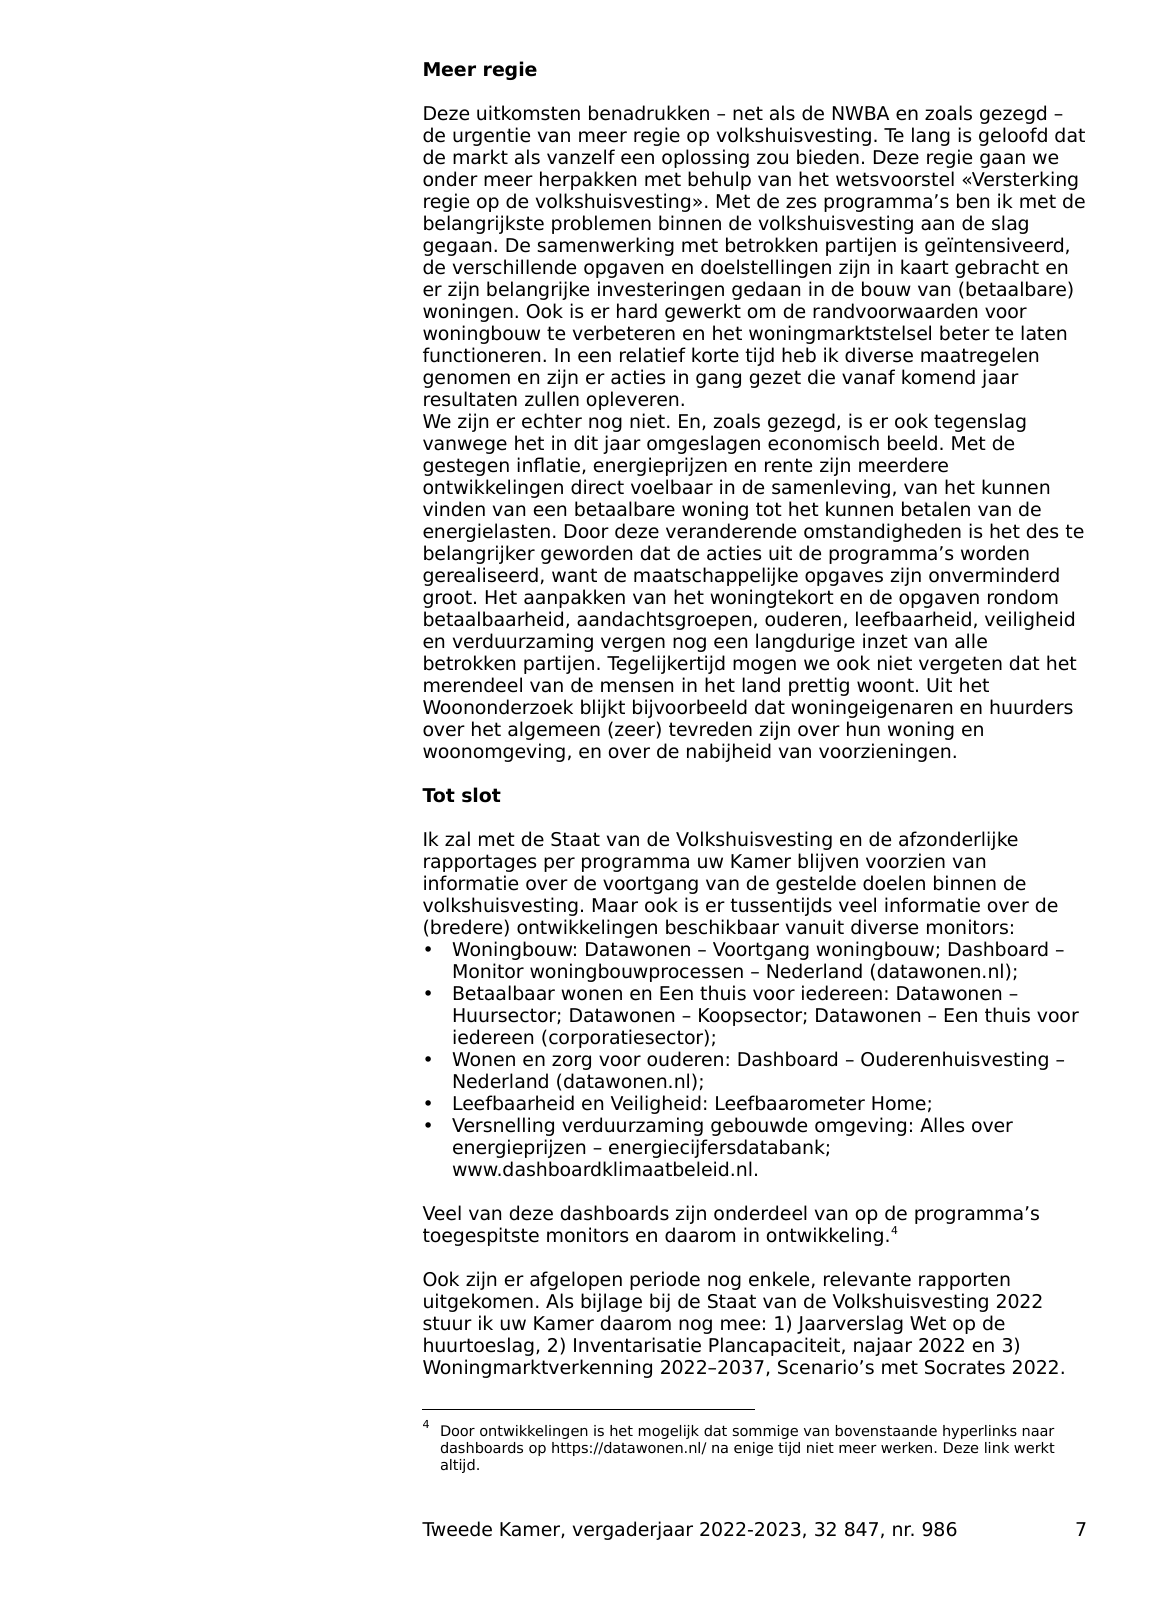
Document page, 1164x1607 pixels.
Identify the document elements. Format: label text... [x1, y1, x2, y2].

text • Versnelling verduurzaming gebouwde omgeving: Alles over energieprijzen – energiecijfersdatabank; www.dashboardklimaatbeleid.nl. [422, 1115, 1087, 1181]
text Ik zal met de Staat van de Volkshuisvesting en de afzonderlijke rapportages per programma uw Kamer blijven voorzien van informatie over de voortgang van de gestelde doelen binnen de volkshuisvesting. Maar ook is er tussentijds veel informatie over de (bredere) ontwikkelingen beschikbaar vanuit diverse monitors: [422, 829, 1087, 939]
text • Wonen en zorg voor ouderen: Dashboard – Ouderenhuisvesting – Nederland (datawonen.nl); [422, 1049, 1087, 1093]
text Veel van deze dashboards zijn onderdeel van op de programma’s toegespitste monitors en daarom in ontwikkeling. [422, 1203, 1087, 1247]
subtitle Meer regie [422, 59, 1087, 81]
text We zijn er echter nog niet. En, zoals gezegd, is er ook tegenslag vanwege het in dit jaar omgeslagen economisch beeld. Met de gestegen inflatie, energieprijzen en rente zijn meerdere ontwikkelingen direct voelbaar in de samenleving, van het kunnen vinden van een betaalbare woning tot het kunnen betalen van de energielasten. Door deze veranderende omstandigheden is het des te belangrijker geworden dat de acties uit de programma’s worden gerealiseerd, want de maatschappelijke opgaves zijn onverminderd groot. Het aanpakken van het woningtekort en de opgaven rondom betaalbaarheid, aandachtsgroepen, ouderen, leefbaarheid, veiligheid en verduurzaming vergen nog een langdurige inzet van alle betrokken partijen. Tegelijkertijd mogen we ook niet vergeten dat het merendeel van de mensen in het land prettig woont. Uit het Woononderzoek blijkt bijvoorbeeld dat woningeigenaren en huurders over het algemeen (zeer) tevreden zijn over hun woning en woonomgeving, en over de nabijheid van voorzieningen. [422, 411, 1087, 763]
text Deze uitkomsten benadrukken – net als de NWBA en zoals gezegd – de urgentie van meer regie op volkshuisvesting. Te lang is geloofd dat de markt als vanzelf een oplossing zou bieden. Deze regie gaan we onder meer herpakken met behulp van het wetsvoorstel «Versterking regie op de volkshuisvesting». Met de zes programma’s ben ik met de belangrijkste problemen binnen de volkshuisvesting aan de slag gegaan. De samenwerking met betrokken partijen is geïntensiveerd, de verschillende opgaven en doelstellingen zijn in kaart gebracht en er zijn belangrijke investeringen gedaan in de bouw van (betaalbare) woningen. Ook is er hard gewerkt om de randvoorwaarden voor woningbouw te verbeteren en het woningmarktstelsel beter te laten functioneren. In een relatief korte tijd heb ik diverse maatregelen genomen en zijn er acties in gang gezet die vanaf komend jaar resultaten zullen opleveren. [422, 103, 1087, 411]
text • Betaalbaar wonen en Een thuis voor iedereen: Datawonen – Huursector; Datawonen – Koopsector; Datawonen – Een thuis voor iedereen (corporatiesector); [422, 983, 1087, 1049]
text Door ontwikkelingen is het mogelijk dat sommige van bovenstaande hyperlinks naar dashboards op https://datawonen.nl/ na enige tijd niet meer werken. Deze link werkt altijd. [422, 1418, 1087, 1474]
text • Leefbaarheid en Veiligheid: Leefbaarometer Home; [422, 1093, 1087, 1115]
text • Woningbouw: Datawonen – Voortgang woningbouw; Dashboard – Monitor woningbouwprocessen – Nederland (datawonen.nl); [422, 939, 1087, 983]
text Ook zijn er afgelopen periode nog enkele, relevante rapporten uitgekomen. Als bijlage bij de Staat van de Volkshuisvesting 2022 stuur ik uw Kamer daarom nog mee: 1) Jaarverslag Wet op de huurtoeslag, 2) Inventarisatie Plancapaciteit, najaar 2022 en 3) Woningmarktverkenning 2022–2037, Scenario’s met Socrates 2022. [422, 1269, 1087, 1379]
subtitle Tot slot [422, 785, 1087, 807]
